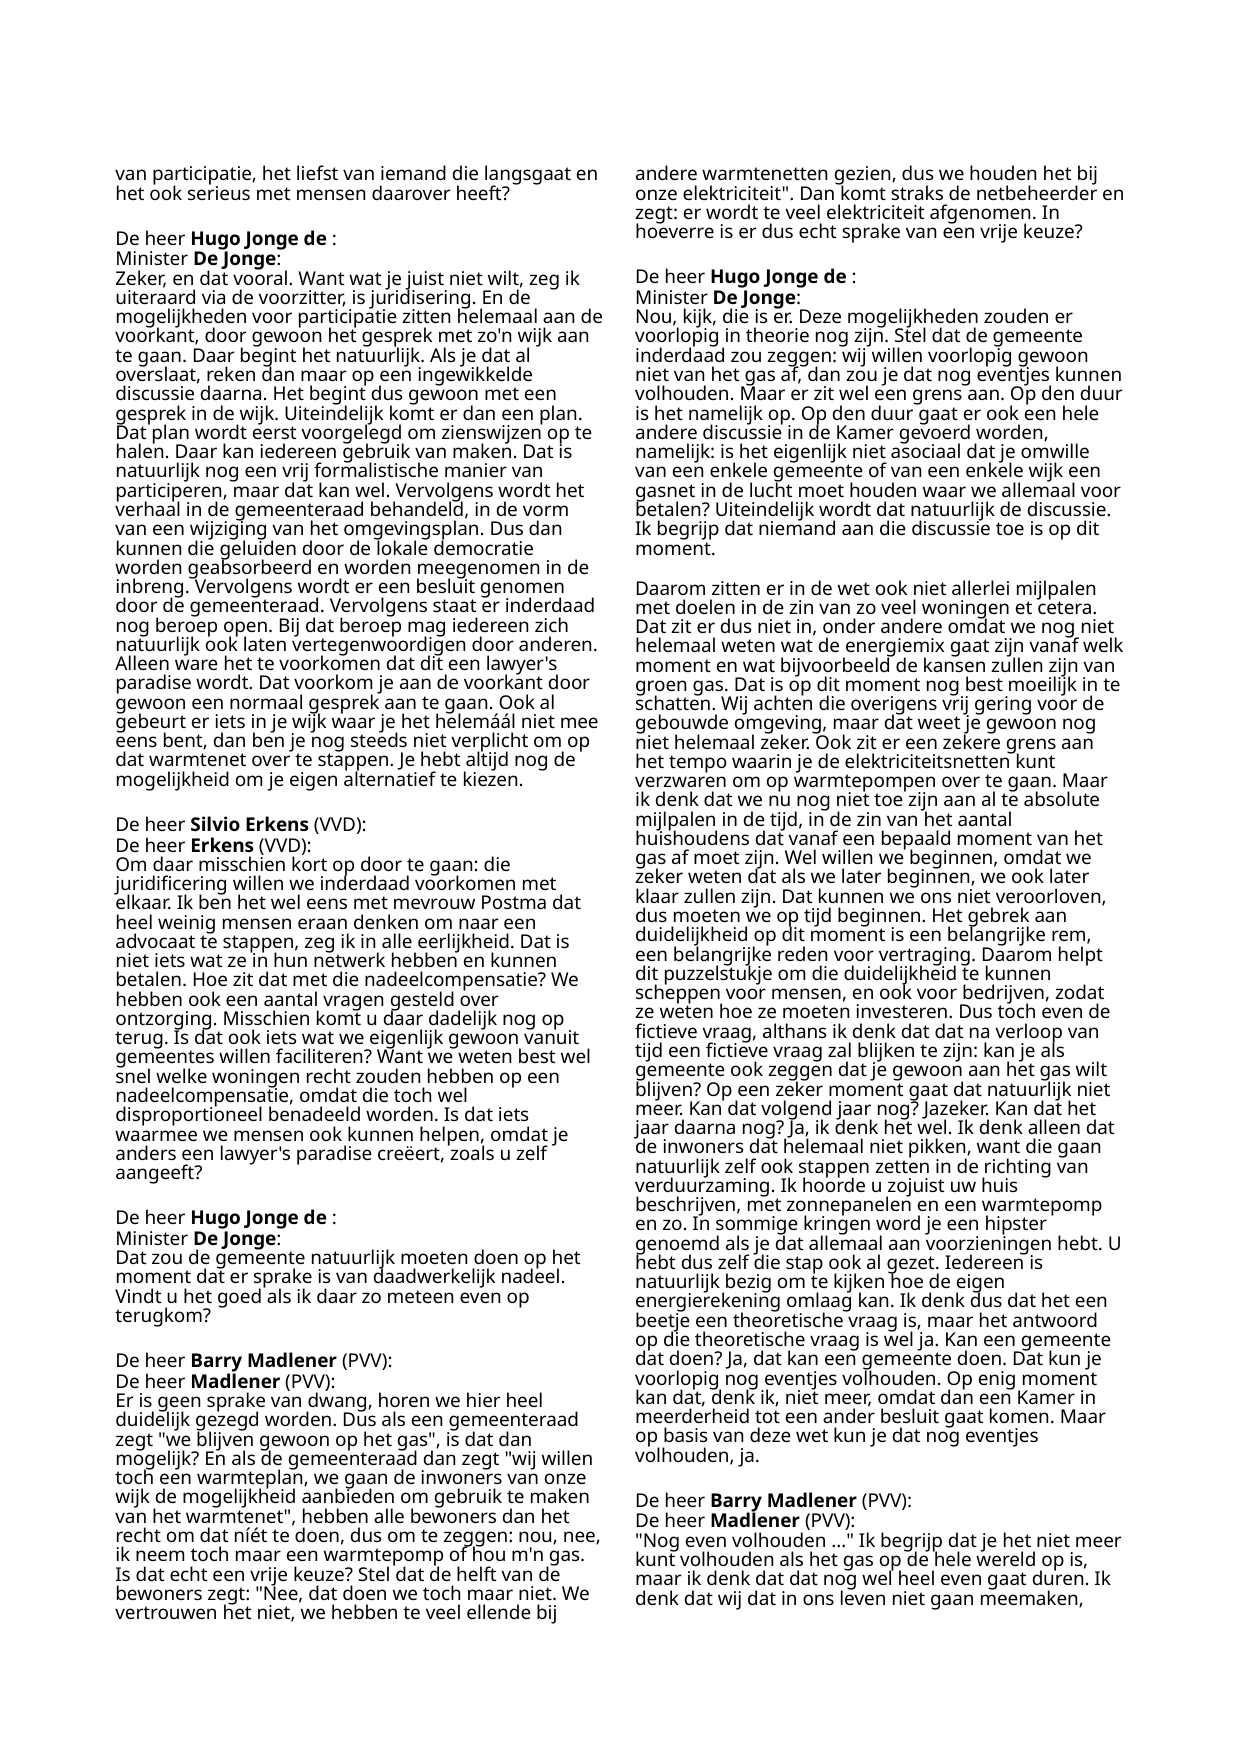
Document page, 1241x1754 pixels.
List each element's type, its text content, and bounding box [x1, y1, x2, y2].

text De heer Madlener (PVV): [635, 1512, 1125, 1532]
text van participatie, het liefst van iemand die langsgaat en het ook serieus met mensen daarover heeft? [115, 165, 605, 204]
text "Nog even volhouden …" Ik begrijp dat je het niet meer kunt volhouden als het gas op de hele wereld op is, maar ik denk dat dat nog wel heel even gaat duren. Ik denk dat wij dat in ons leven niet gaan meemaken, [635, 1532, 1125, 1609]
text Minister De Jonge: [115, 1230, 605, 1249]
text Om daar misschien kort op door te gaan: die juridificering willen we inderdaad voorkomen met elkaar. Ik ben het wel eens met mevrouw Postma dat heel weinig mensen eraan denken om naar een advocaat te stappen, zeg ik in alle eerlijkheid. Dat is niet iets wat ze in hun netwerk hebben en kunnen betalen. Hoe zit dat met die nadeelcompensatie? We hebben ook een aantal vragen gesteld over ontzorging. Misschien komt u daar dadelijk nog op terug. Is dat ook iets wat we eigenlijk gewoon vanuit gemeentes willen faciliteren? Want we weten best wel snel welke woningen recht zouden hebben op een nadeelcompensatie, omdat die toch wel disproportioneel benadeeld worden. Is dat iets waarmee we mensen ook kunnen helpen, omdat je anders een lawyer's paradise creëert, zoals u zelf aangeeft? [115, 856, 605, 1183]
text De heer Erkens (VVD): [115, 837, 605, 856]
text De heer Hugo Jonge de : [115, 1204, 605, 1230]
text Zeker, en dat vooral. Want wat je juist niet wilt, zeg ik uiteraard via de voorzitter, is juridisering. En de mogelijkheden voor participatie zitten helemaal aan de voorkant, door gewoon het gesprek met zo'n wijk aan te gaan. Daar begint het natuurlijk. Als je dat al overslaat, reken dan maar op een ingewikkelde discussie daarna. Het begint dus gewoon met een gesprek in de wijk. Uiteindelijk komt er dan een plan. Dat plan wordt eerst voorgelegd om zienswijzen op te halen. Daar kan iedereen gebruik van maken. Dat is natuurlijk nog een vrij formalistische manier van participeren, maar dat kan wel. Vervolgens wordt het verhaal in de gemeenteraad behandeld, in de vorm van een wijziging van het omgevingsplan. Dus dan kunnen die geluiden door de lokale democratie worden geabsorbeerd en worden meegenomen in de inbreng. Vervolgens wordt er een besluit genomen door de gemeenteraad. Vervolgens staat er inderdaad nog beroep open. Bij dat beroep mag iedereen zich natuurlijk ook laten vertegenwoordigen door anderen. Alleen ware het te voorkomen dat dit een lawyer's paradise wordt. Dat voorkom je aan de voorkant door gewoon een normaal gesprek aan te gaan. Ook al gebeurt er iets in je wijk waar je het helemáál niet mee eens bent, dan ben je nog steeds niet verplicht om op dat warmtenet over te stappen. Je hebt altijd nog de mogelijkheid om je eigen alternatief te kiezen. [115, 270, 605, 790]
text De heer Madlener (PVV): [115, 1373, 605, 1392]
text De heer Hugo Jonge de : [635, 263, 1125, 289]
text Minister De Jonge: [115, 250, 605, 270]
text andere warmtenetten gezien, dus we houden het bij onze elektriciteit". Dan komt straks de netbeheerder en zegt: er wordt te veel elektriciteit afgenomen. In hoeverre is er dus echt sprake van een vrije keuze? [635, 165, 1125, 242]
text De heer Barry Madlener (PVV): [115, 1347, 605, 1373]
text De heer Barry Madlener (PVV): [635, 1487, 1125, 1512]
text Nou, kijk, die is er. Deze mogelijkheden zouden er voorlopig in theorie nog zijn. Stel dat de gemeente inderdaad zou zeggen: wij willen voorlopig gewoon niet van het gas af, dan zou je dat nog eventjes kunnen volhouden. Maar er zit wel een grens aan. Op den duur is het namelijk op. Op den duur gaat er ook een hele andere discussie in de Kamer gevoerd worden, namelijk: is het eigenlijk niet asociaal dat je omwille van een enkele gemeente of van een enkele wijk een gasnet in de lucht moet houden waar we allemaal voor betalen? Uiteindelijk wordt dat natuurlijk de discussie. Ik begrijp dat niemand aan die discussie toe is op dit moment. [635, 308, 1125, 559]
text Dat zou de gemeente natuurlijk moeten doen op het moment dat er sprake is van daadwerkelijk nadeel. Vindt u het goed als ik daar zo meteen even op terugkom? [115, 1249, 605, 1326]
text Minister De Jonge: [635, 289, 1125, 308]
text Daarom zitten er in de wet ook niet allerlei mijlpalen met doelen in de zin van zo veel woningen et cetera. Dat zit er dus niet in, onder andere omdat we nog niet helemaal weten wat de energiemix gaat zijn vanaf welk moment en wat bijvoorbeeld de kansen zullen zijn van groen gas. Dat is op dit moment nog best moeilijk in te schatten. Wij achten die overigens vrij gering voor de gebouwde omgeving, maar dat weet je gewoon nog niet helemaal zeker. Ook zit er een zekere grens aan het tempo waarin je de elektriciteitsnetten kunt verzwaren om op warmtepompen over te gaan. Maar ik denk dat we nu nog niet toe zijn aan al te absolute mijlpalen in de tijd, in de zin van het aantal huishoudens dat vanaf een bepaald moment van het gas af moet zijn. Wel willen we beginnen, omdat we zeker weten dat als we later beginnen, we ook later klaar zullen zijn. Dat kunnen we ons niet veroorloven, dus moeten we op tijd beginnen. Het gebrek aan duidelijkheid op dit moment is een belangrijke rem, een belangrijke reden voor vertraging. Daarom helpt dit puzzelstukje om die duidelijkheid te kunnen scheppen voor mensen, en ook voor bedrijven, zodat ze weten hoe ze moeten investeren. Dus toch even de fictieve vraag, althans ik denk dat dat na verloop van tijd een fictieve vraag zal blijken te zijn: kan je als gemeente ook zeggen dat je gewoon aan het gas wilt blijven? Op een zeker moment gaat dat natuurlijk niet meer. Kan dat volgend jaar nog? Jazeker. Kan dat het jaar daarna nog? Ja, ik denk het wel. Ik denk alleen dat de inwoners dat helemaal niet pikken, want die gaan natuurlijk zelf ook stappen zetten in de richting van verduurzaming. Ik hoorde u zojuist uw huis beschrijven, met zonnepanelen en een warmtepomp en zo. In sommige kringen word je een hipster genoemd als je dat allemaal aan voorzieningen hebt. U hebt dus zelf die stap ook al gezet. Iedereen is natuurlijk bezig om te kijken hoe de eigen energierekening omlaag kan. Ik denk dus dat het een beetje een theoretische vraag is, maar het antwoord op die theoretische vraag is wel ja. Kan een gemeente dat doen? Ja, dat kan een gemeente doen. Dat kun je voorlopig nog eventjes volhouden. Op enig moment kan dat, denk ik, niet meer, omdat dan een Kamer in meerderheid tot een ander besluit gaat komen. Maar op basis van deze wet kun je dat nog eventjes volhouden, ja. [635, 579, 1125, 1466]
text De heer Hugo Jonge de : [115, 225, 605, 250]
text Er is geen sprake van dwang, horen we hier heel duidelijk gezegd worden. Dus als een gemeenteraad zegt "we blijven gewoon op het gas", is dat dan mogelijk? En als de gemeenteraad dan zegt "wij willen toch een warmteplan, we gaan de inwoners van onze wijk de mogelijkheid aanbieden om gebruik te maken van het warmtenet", hebben alle bewoners dan het recht om dat níét te doen, dus om te zeggen: nou, nee, ik neem toch maar een warmtepomp of hou m'n gas. Is dat echt een vrije keuze? Stel dat de helft van de bewoners zegt: "Nee, dat doen we toch maar niet. We vertrouwen het niet, we hebben te veel ellende bij [115, 1392, 605, 1623]
text De heer Silvio Erkens (VVD): [115, 811, 605, 837]
